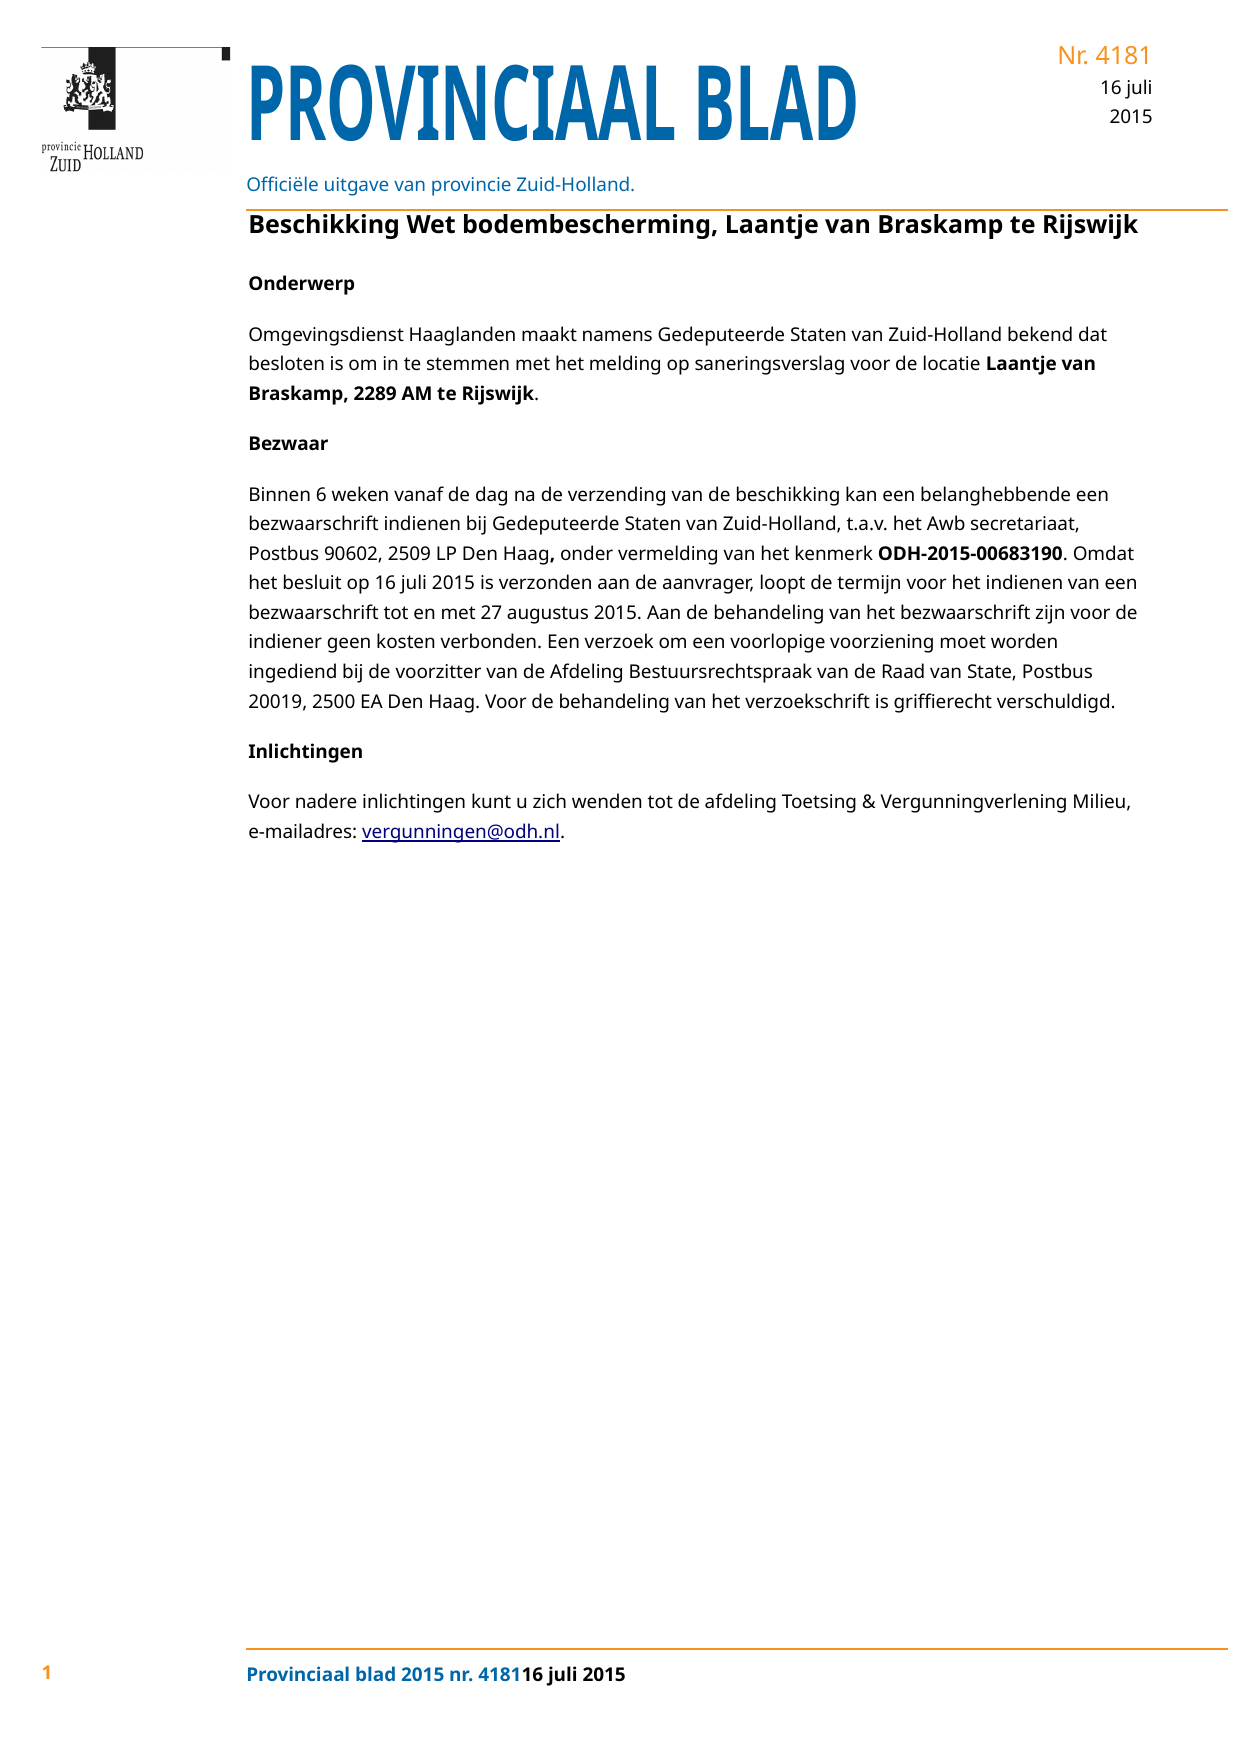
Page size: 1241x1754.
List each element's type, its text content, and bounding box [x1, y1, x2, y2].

text Bezwaar [248, 430, 1152, 456]
text Beschikking Wet bodembescherming, Laantje van Braskamp te Rijswijk [248, 211, 1152, 241]
text Binnen 6 weken vanaf de dag na de verzending van de beschikking kan een belanghebbende een bezwaarschrift indienen bij Gedeputeerde Staten van Zuid-Holland, t.a.v. het Awb secretariaat, Postbus 90602, 2509 LP Den Haag, onder vermelding van het kenmerk ODH-2015-00683190. Omdat het besluit op 16 juli 2015 is verzonden aan de aanvrager, loopt de termijn voor het indienen van een bezwaarschrift tot en met 27 augustus 2015. Aan de behandeling van het bezwaarschrift zijn voor de indiener geen kosten verbonden. Een verzoek om een voorlopige voorziening moet worden ingediend bij de voorzitter van de Afdeling Bestuursrechtspraak van de Raad van State, Postbus 20019, 2500 EA Den Haag. Voor de behandeling van het verzoekschrift is griffierecht verschuldigd. [248, 481, 1152, 713]
picture [41, 47, 231, 172]
text Omgevingsdienst Haaglanden maakt namens Gedeputeerde Staten van Zuid-Holland bekend dat besloten is om in te stemmen met het melding op saneringsverslag voor de locatie Laantje van Braskamp, 2289 AM te Rijswijk. [248, 321, 1152, 406]
text Voor nadere inlichtingen kunt u zich wenden tot de afdeling Toetsing & Vergunningverlening Milieu, e-mailadres: vergunningen@odh.nl. [248, 789, 1152, 844]
text Inlichtingen [248, 738, 1152, 764]
text Onderwerp [248, 270, 1152, 296]
